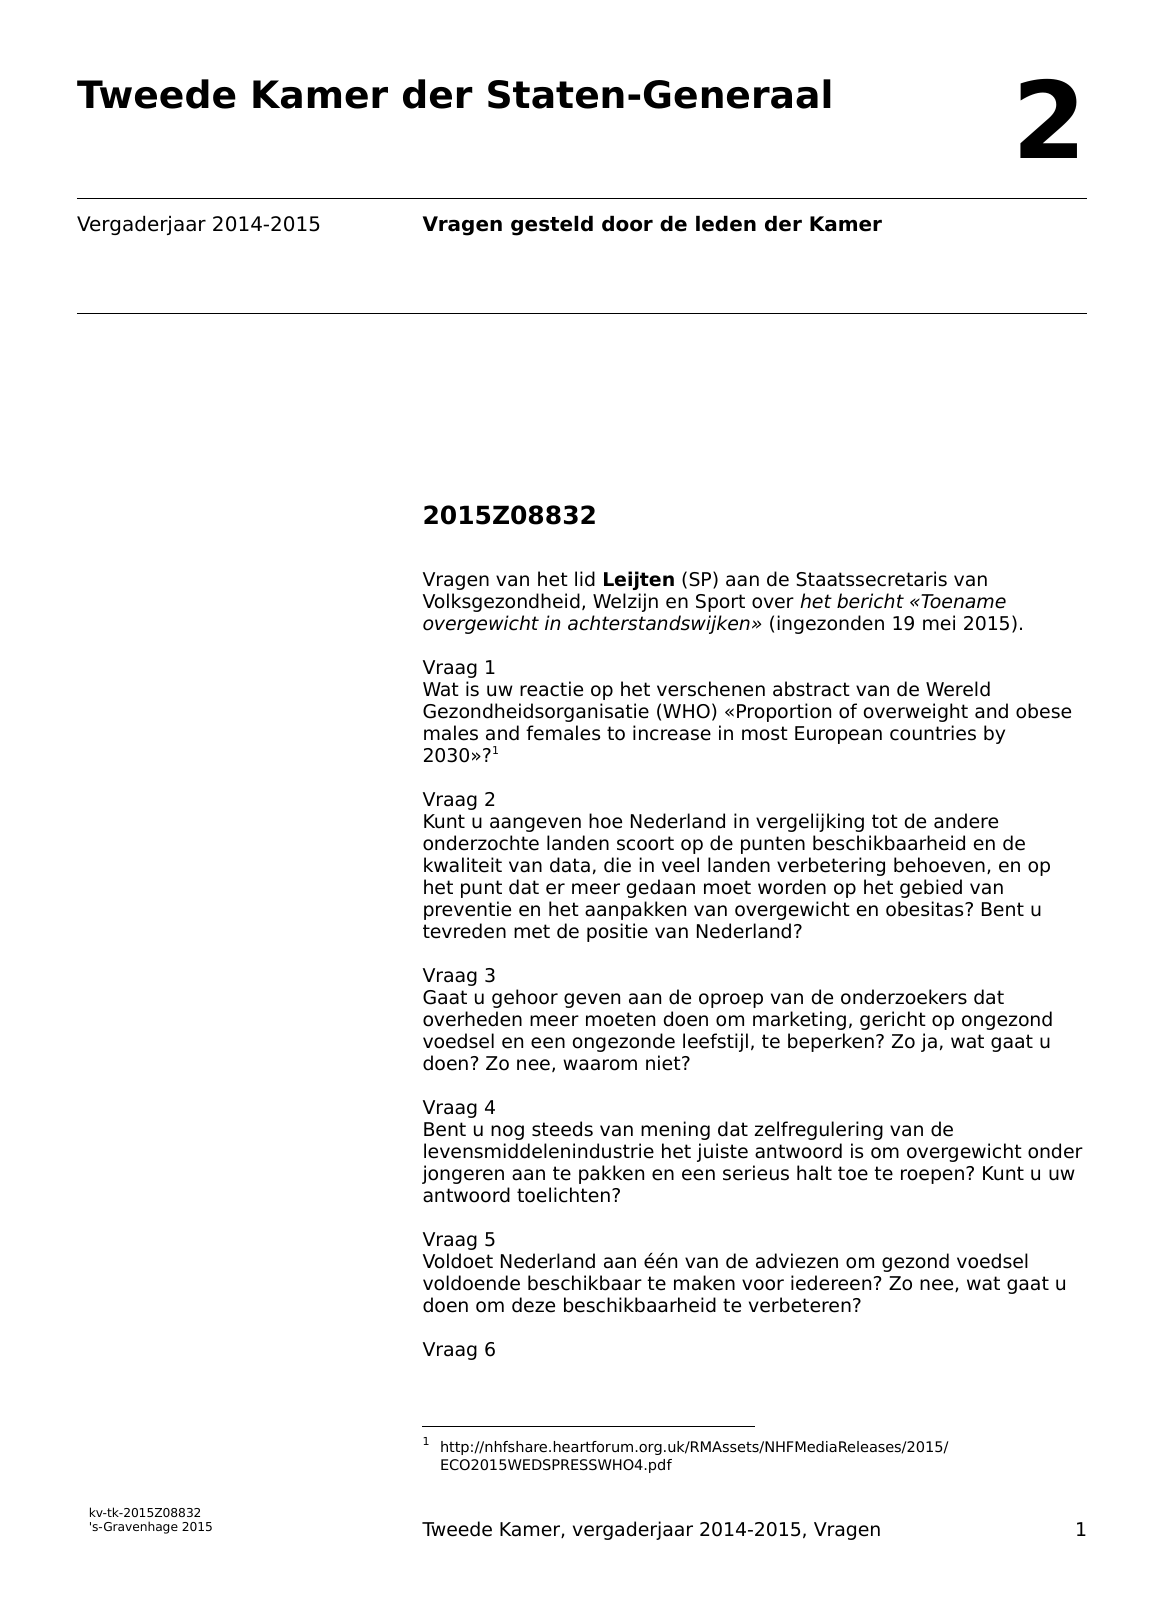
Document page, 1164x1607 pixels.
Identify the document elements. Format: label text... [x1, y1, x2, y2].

text Wat is uw reactie op het verschenen abstract van de Wereld Gezondheidsorganisatie (WHO) «Proportion of overweight and obese males and females to increase in most European countries by 2030»? [422, 679, 1087, 767]
text kv-tk-2015Z08832 [88, 1506, 323, 1520]
text Vragen van het lid Leijten (SP) aan de Staatssecretaris van Volksgezondheid, Welzijn en Sport over het bericht «Toename overgewicht in achterstandswijken» (ingezonden 19 mei 2015). [422, 569, 1087, 635]
text Vraag 6 [422, 1339, 1087, 1361]
table_cell Vragen gesteld door de leden der Kamer [422, 199, 1087, 313]
text Vraag 5 [422, 1229, 1087, 1251]
table_cell Vergaderjaar 2014-2015 [77, 199, 422, 313]
text Gaat u gehoor geven aan de oproep van de onderzoekers dat overheden meer moeten doen om marketing, gericht op ongezond voedsel en een ongezonde leefstijl, te beperken? Zo ja, wat gaat u doen? Zo nee, waarom niet? [422, 987, 1087, 1075]
text Vraag 1 [422, 657, 1087, 679]
text 2015Z08832 [422, 501, 1087, 531]
text http://nhfshare.heartforum.org.uk/RMAssets/NHFMediaReleases/2015/ECO2015WEDSPRESSWHO4.pdf [422, 1435, 1087, 1474]
text Vraag 4 [422, 1097, 1087, 1119]
table_header Tweede Kamer der Staten-Generaal [77, 59, 886, 198]
text Voldoet Nederland aan één van de adviezen om gezond voedsel voldoende beschikbaar te maken voor iedereen? Zo nee, wat gaat u doen om deze beschikbaarheid te verbeteren? [422, 1251, 1087, 1317]
text Vraag 2 [422, 789, 1087, 811]
text Bent u nog steeds van mening dat zelfregulering van de levensmiddelenindustrie het juiste antwoord is om overgewicht onder jongeren aan te pakken en een serieus halt toe te roepen? Kunt u uw antwoord toelichten? [422, 1119, 1087, 1207]
text 's-Gravenhage 2015 [88, 1520, 323, 1534]
table_header 2 [886, 59, 1087, 198]
text Vraag 3 [422, 965, 1087, 987]
text Kunt u aangeven hoe Nederland in vergelijking tot de andere onderzochte landen scoort op de punten beschikbaarheid en de kwaliteit van data, die in veel landen verbetering behoeven, en op het punt dat er meer gedaan moet worden op het gebied van preventie en het aanpakken van overgewicht en obesitas? Bent u tevreden met de positie van Nederland? [422, 811, 1087, 943]
